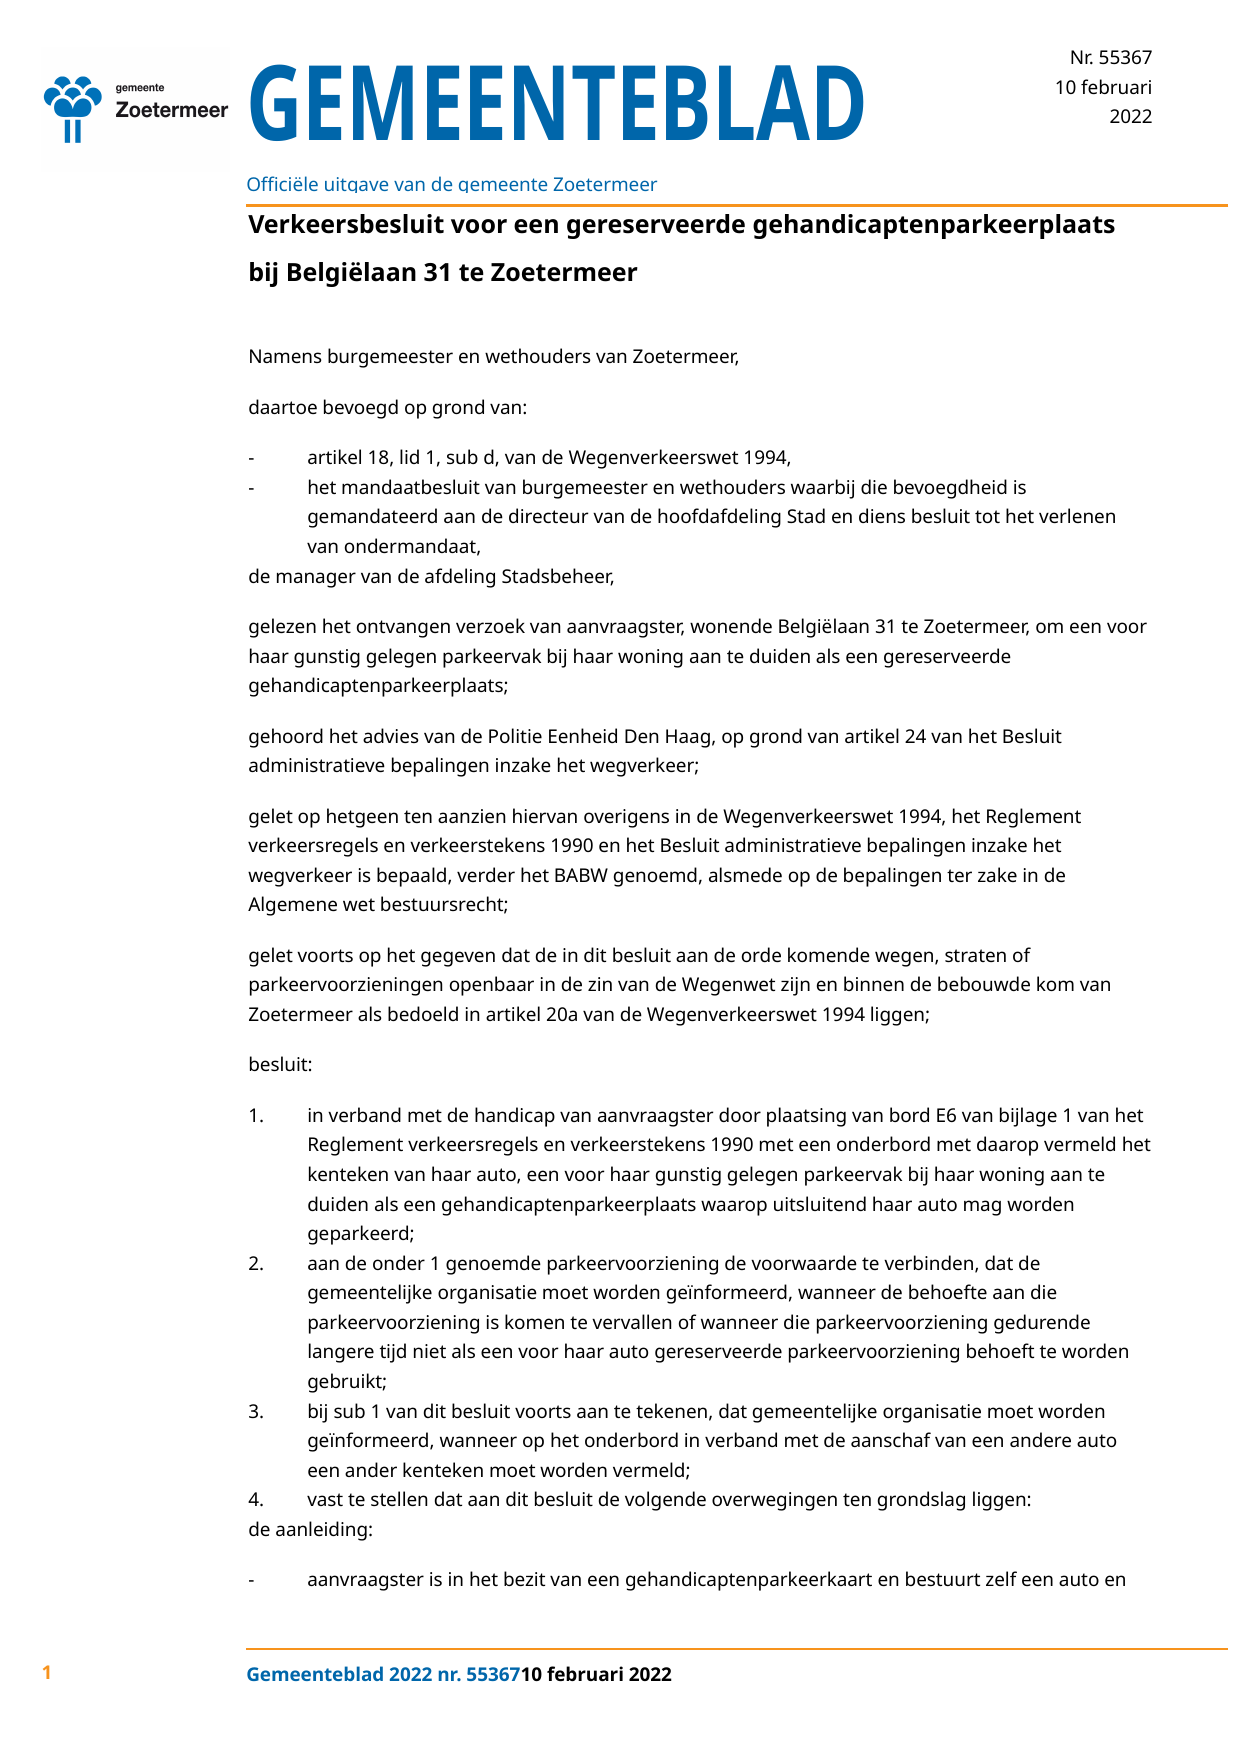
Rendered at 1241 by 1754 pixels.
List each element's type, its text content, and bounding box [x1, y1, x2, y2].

text Verkeersbesluit voor een gereserveerde gehandicaptenparkeerplaats bij Belgiëlaan 31 te Zoetermeer [248, 207, 1152, 288]
list bij sub 1 van dit besluit voorts aan te tekenen, dat gemeentelijke organisatie moet worden geïnformeerd, wanneer op het onderbord in verband met de aanschaf van een andere auto een ander kenteken moet worden vermeld; [248, 1398, 1152, 1483]
list vast te stellen dat aan dit besluit de volgende overwegingen ten grondslag liggen: [248, 1487, 1152, 1512]
list aan de onder 1 genoemde parkeervoorziening de voorwaarde te verbinden, dat de gemeentelijke organisatie moet worden geïnformeerd, wanneer de behoefte aan die parkeervoorziening is komen te vervallen of wanneer die parkeervoorziening gedurende langere tijd niet als een voor haar auto gereserveerde parkeervoorziening behoeft te worden gebruikt; [248, 1250, 1152, 1394]
picture [41, 47, 231, 172]
list aanvraagster is in het bezit van een gehandicaptenparkeerkaart en bestuurt zelf een auto en [248, 1567, 1152, 1592]
text gelet voorts op het gegeven dat de in dit besluit aan de orde komende wegen, straten of parkeervoorzieningen openbaar in de zin van de Wegenwet zijn en binnen de bebouwde kom van Zoetermeer als bedoeld in artikel 20a van de Wegenverkeerswet 1994 liggen; [248, 942, 1152, 1027]
text Namens burgemeester en wethouders van Zoetermeer, [248, 344, 1152, 369]
text gelezen het ontvangen verzoek van aanvraagster, wonende Belgiëlaan 31 te Zoetermeer, om een voor haar gunstig gelegen parkeervak bij haar woning aan te duiden als een gereserveerde gehandicaptenparkeerplaats; [248, 613, 1152, 698]
text de manager van de afdeling Stadsbeheer, [248, 563, 1152, 588]
text gehoord het advies van de Politie Eenheid Den Haag, op grond van artikel 24 van het Besluit administratieve bepalingen inzake het wegverkeer; [248, 723, 1152, 778]
text besluit: [248, 1052, 1152, 1077]
list artikel 18, lid 1, sub d, van de Wegenverkeerswet 1994, [248, 444, 1152, 470]
list in verband met de handicap van aanvraagster door plaatsing van bord E6 van bijlage 1 van het Reglement verkeersregels en verkeerstekens 1990 met een onderbord met daarop vermeld het kenteken van haar auto, een voor haar gunstig gelegen parkeervak bij haar woning aan te duiden als een gehandicaptenparkeerplaats waarop uitsluitend haar auto mag worden geparkeerd; [248, 1102, 1152, 1246]
text de aanleiding: [248, 1516, 1152, 1542]
list het mandaatbesluit van burgemeester en wethouders waarbij die bevoegdheid is gemandateerd aan de directeur van de hoofdafdeling Stad en diens besluit tot het verlenen van ondermandaat, [248, 474, 1152, 559]
text daartoe bevoegd op grond van: [248, 394, 1152, 420]
text gelet op hetgeen ten aanzien hiervan overigens in de Wegenverkeerswet 1994, het Reglement verkeersregels en verkeerstekens 1990 en het Besluit administratieve bepalingen inzake het wegverkeer is bepaald, verder het BABW genoemd, alsmede op de bepalingen ter zake in de Algemene wet bestuursrecht; [248, 803, 1152, 917]
